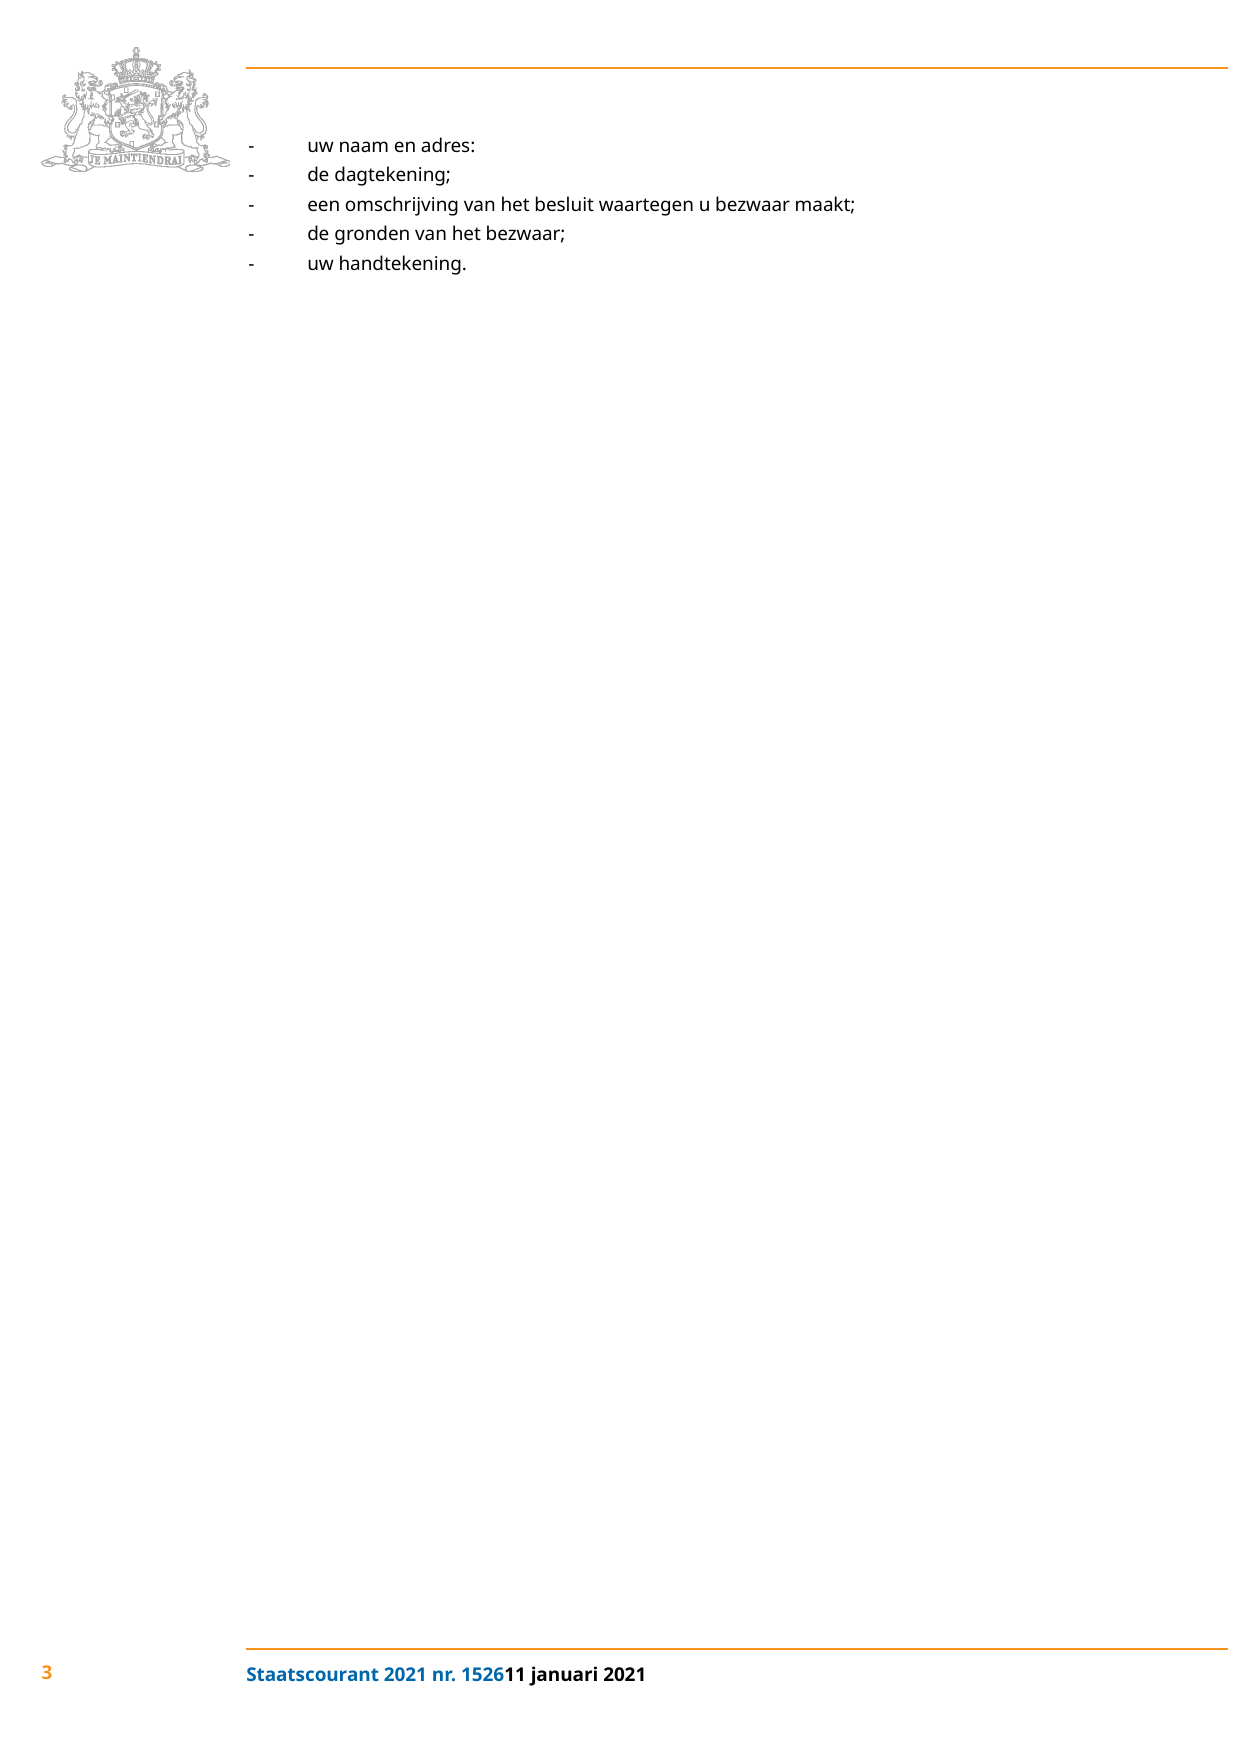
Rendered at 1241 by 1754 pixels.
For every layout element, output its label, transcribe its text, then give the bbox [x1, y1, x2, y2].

list de dagtekening; [248, 161, 1152, 187]
list de gronden van het bezwaar; [248, 221, 1152, 246]
list uw handtekening. [248, 250, 1152, 276]
list een omschrijving van het besluit waartegen u bezwaar maakt; [248, 191, 1152, 217]
picture [41, 47, 231, 172]
list uw naam en adres: [248, 132, 1152, 157]
